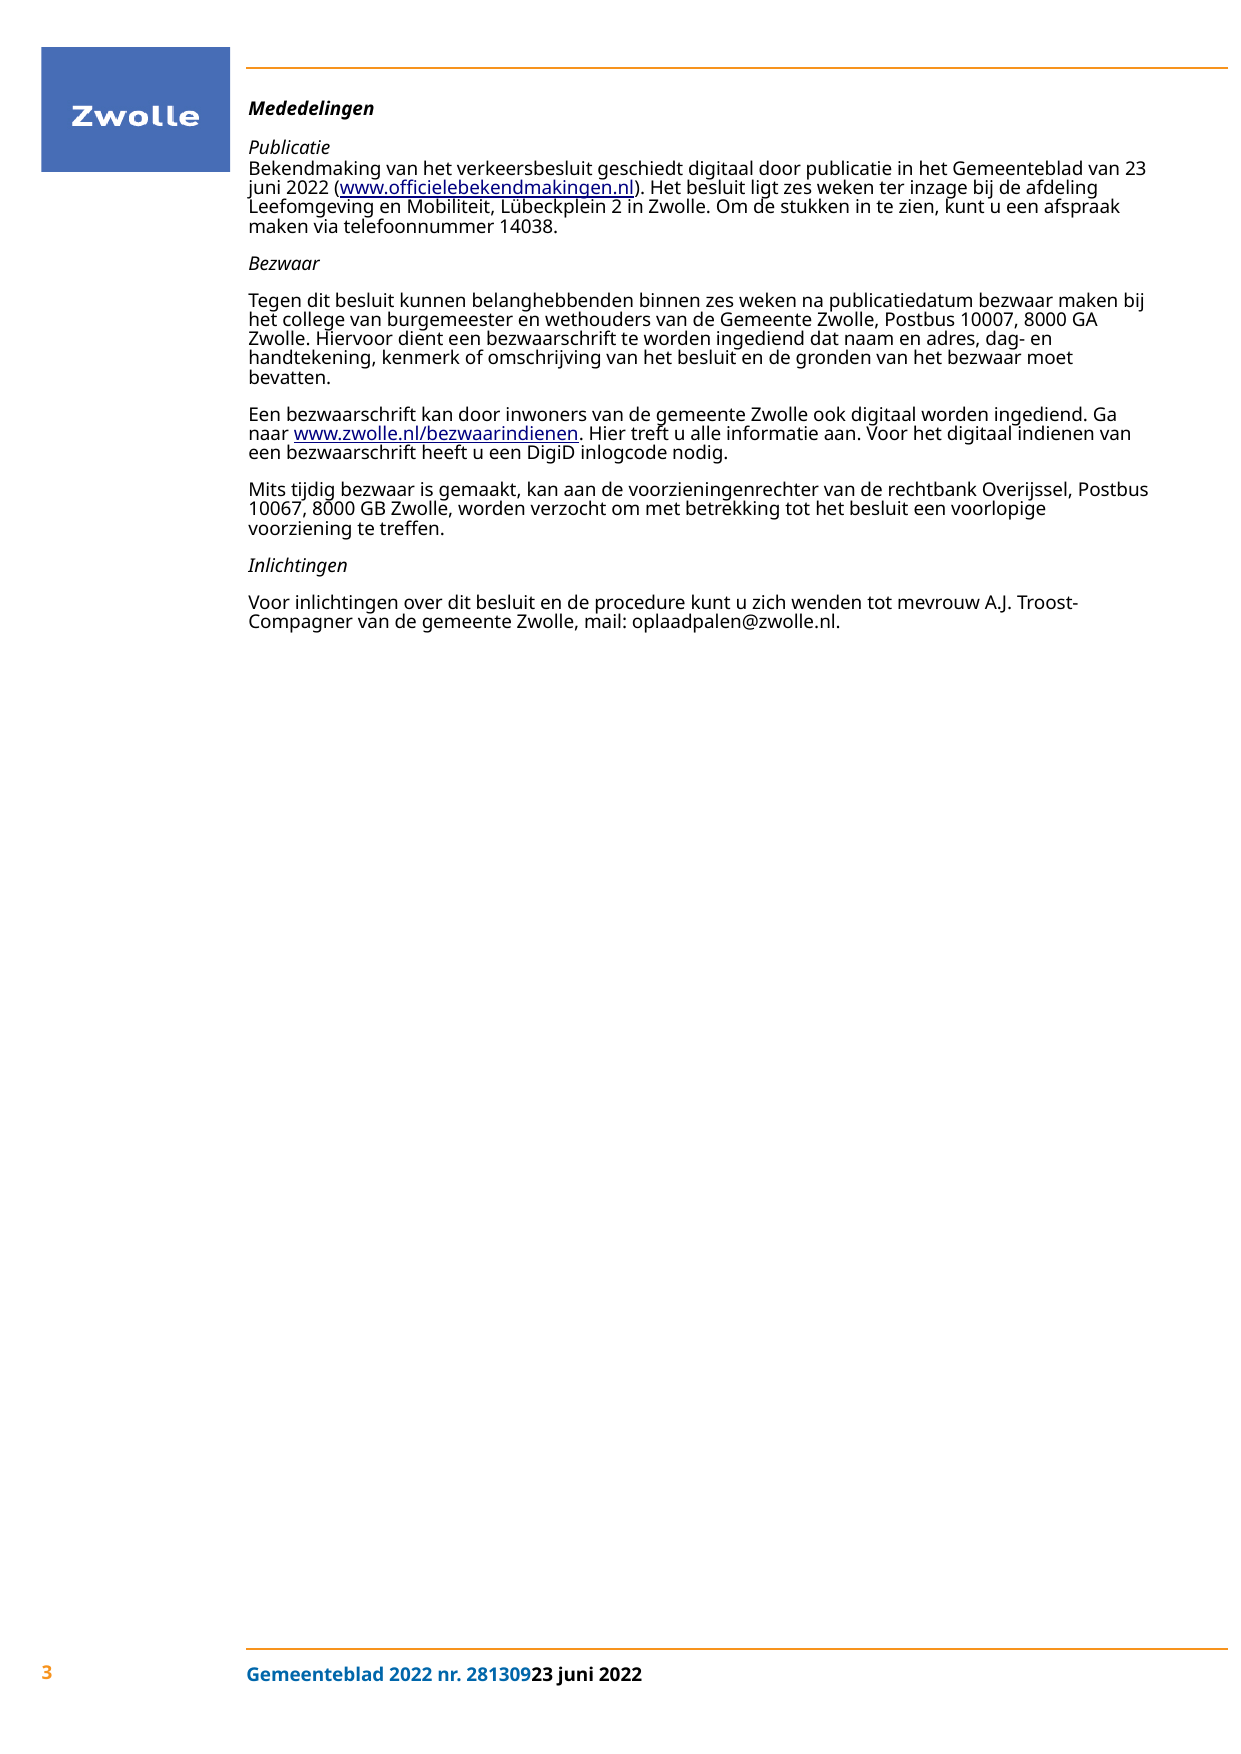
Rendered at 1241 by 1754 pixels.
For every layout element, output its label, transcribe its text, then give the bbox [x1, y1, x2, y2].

text Bezwaar [248, 254, 1152, 274]
picture [41, 47, 231, 172]
text Mits tijdig bezwaar is gemaakt, kan aan de voorzieningenrechter van de rechtbank Overijssel, Postbus 10067, 8000 GB Zwolle, worden verzocht om met betrekking tot het besluit een voorlopige voorziening te treffen. [248, 481, 1152, 539]
text Bekendmaking van het verkeersbesluit geschiedt digitaal door publicatie in het Gemeenteblad van 23 juni 2022 (www.officielebekendmakingen.nl). Het besluit ligt zes weken ter inzage bij de afdeling Leefomgeving en Mobiliteit, Lübeckplein 2 in Zwolle. Om de stukken in te zien, kunt u een afspraak maken via telefoonnummer 14038. [248, 160, 1152, 237]
text Tegen dit besluit kunnen belanghebbenden binnen zes weken na publicatiedatum bezwaar maken bij het college van burgemeester en wethouders van de Gemeente Zwolle, Postbus 10007, 8000 GA Zwolle. Hiervoor dient een bezwaarschrift te worden ingediend dat naam en adres, dag- en handtekening, kenmerk of omschrijving van het besluit en de gronden van het bezwaar moet bevatten. [248, 292, 1152, 388]
text Voor inlichtingen over dit besluit en de procedure kunt u zich wenden tot mevrouw A.J. Troost-Compagner van de gemeente Zwolle, mail: oplaadpalen@zwolle.nl. [248, 594, 1152, 632]
text Publicatie [248, 134, 1152, 160]
text Inlichtingen [248, 557, 1152, 576]
text Een bezwaarschrift kan door inwoners van de gemeente Zwolle ook digitaal worden ingediend. Ga naar www.zwolle.nl/bezwaarindienen. Hier treft u alle informatie aan. Voor het digitaal indienen van een bezwaarschrift heeft u een DigiD inlogcode nodig. [248, 406, 1152, 463]
text Mededelingen [248, 95, 1152, 121]
